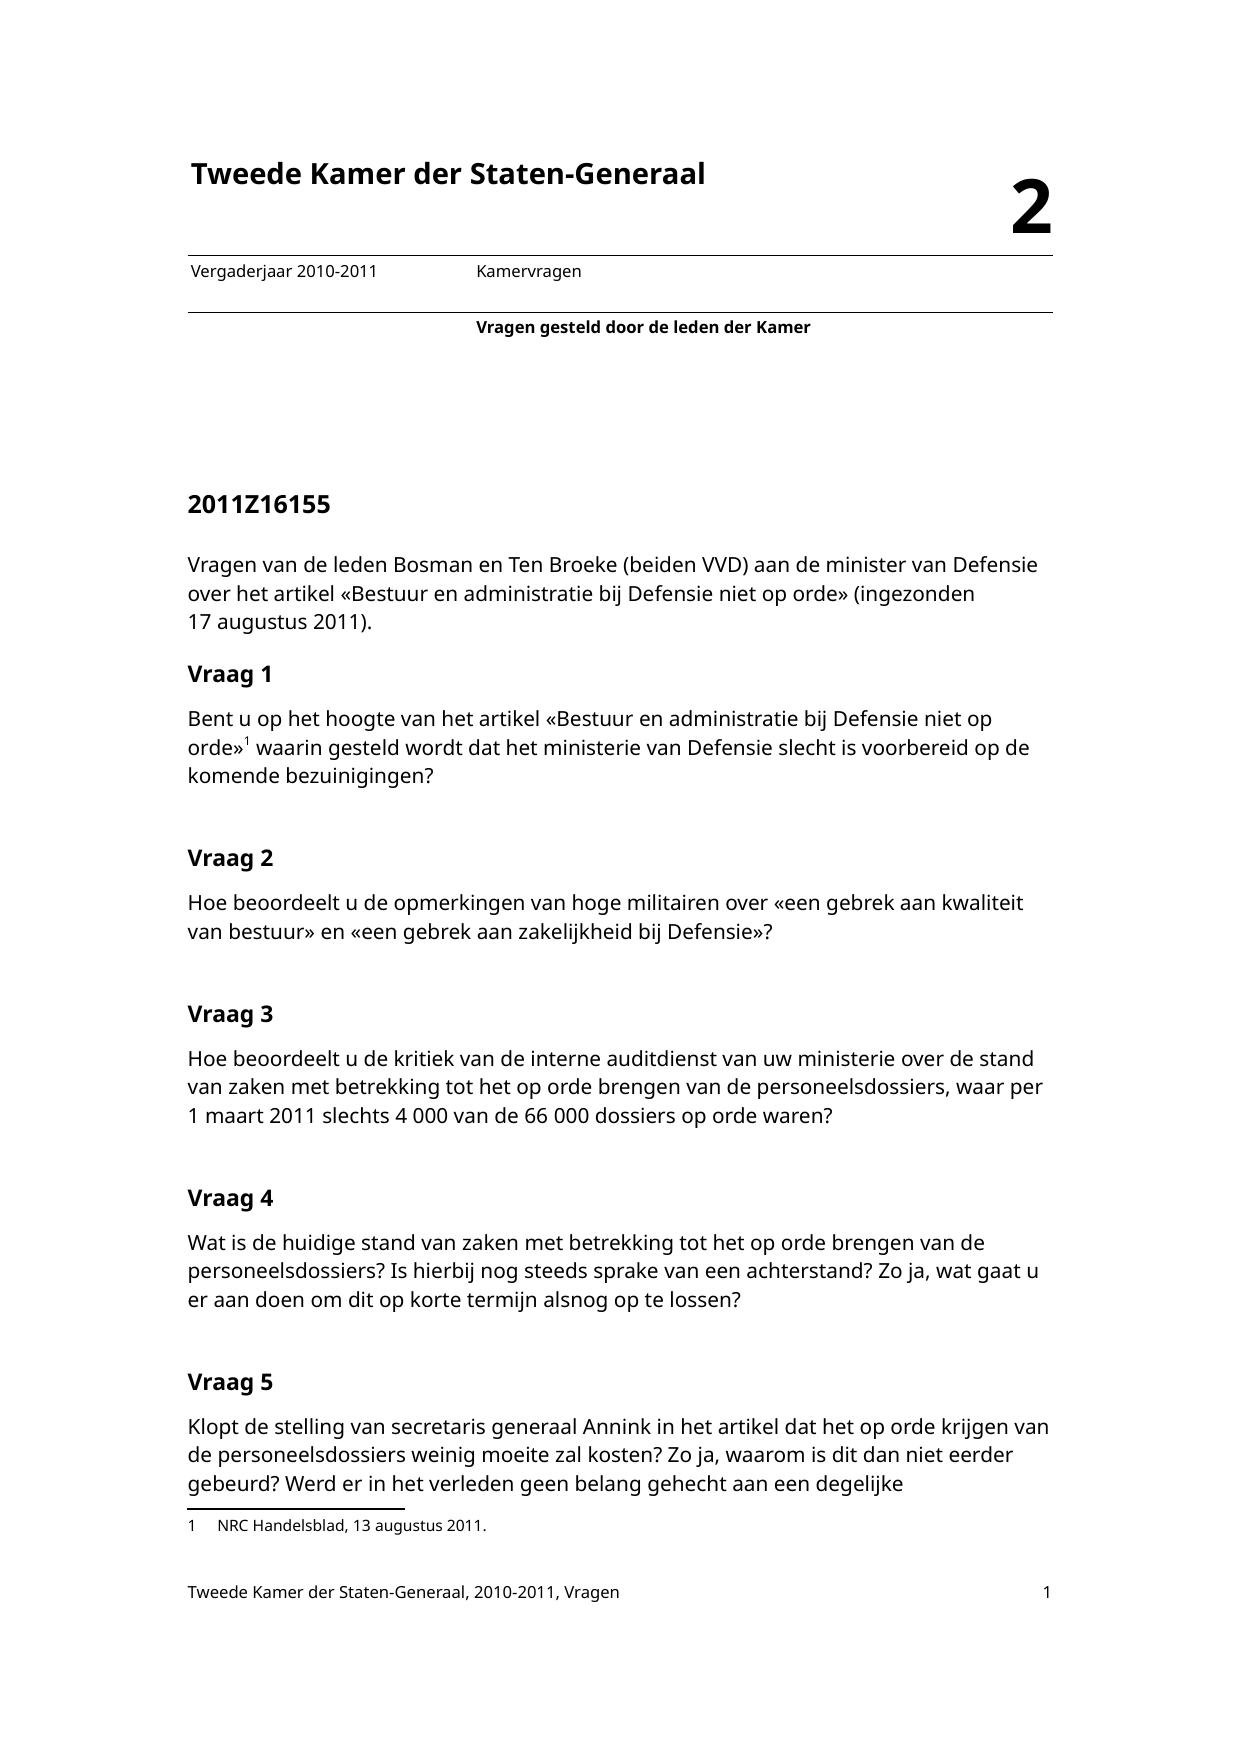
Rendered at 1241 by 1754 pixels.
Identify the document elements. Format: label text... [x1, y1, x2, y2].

table_header 2 [880, 150, 1053, 255]
table_cell Vragen gesteld door de leden der Kamer [473, 313, 1053, 339]
table_header Tweede Kamer der Staten-Generaal [188, 150, 879, 255]
table_cell [188, 313, 473, 339]
subtitle Vraag 1 [187, 658, 1053, 689]
subtitle Vraag 5 [187, 1366, 1053, 1397]
text Hoe beoordeelt u de opmerkingen van hoge militairen over «een gebrek aan kwaliteit van bestuur» en «een gebrek aan zakelijkheid bij Defensie»? [187, 888, 1053, 945]
subtitle Vraag 2 [187, 842, 1053, 873]
text Hoe beoordeelt u de kritiek van de interne auditdienst van uw ministerie over de stand van zaken met betrekking tot het op orde brengen van de personeelsdossiers, waar per 1 maart 2011 slechts 4 000 van de 66 000 dossiers op orde waren? [187, 1044, 1053, 1129]
text Klopt de stelling van secretaris generaal Annink in het artikel dat het op orde krijgen van de personeelsdossiers weinig moeite zal kosten? Zo ja, waarom is dit dan niet eerder gebeurd? Werd er in het verleden geen belang gehecht aan een degelijke [187, 1412, 1053, 1497]
text Vragen van de leden Bosman en Ten Broeke (beiden VVD) aan de minister van Defensie over het artikel «Bestuur en administratie bij Defensie niet op orde» (ingezonden 17 augustus 2011). [187, 550, 1053, 636]
text Wat is de huidige stand van zaken met betrekking tot het op orde brengen van de personeelsdossiers? Is hierbij nog steeds sprake van een achterstand? Zo ja, wat gaat u er aan doen om dit op korte termijn alsnog op te lossen? [187, 1228, 1053, 1313]
subtitle Vraag 3 [187, 998, 1053, 1029]
table_cell Kamervragen [473, 256, 1053, 312]
text 2011Z16155 [187, 487, 1053, 521]
text NRC Handelsblad, 13 augustus 2011. [187, 1508, 1053, 1536]
table_cell Vergaderjaar 2010-2011 [188, 256, 473, 312]
subtitle Vraag 4 [187, 1182, 1053, 1213]
text Bent u op het hoogte van het artikel «Bestuur en administratie bij Defensie niet op orde» waarin gesteld wordt dat het ministerie van Defensie slecht is voorbereid op de komende bezuinigingen? [187, 704, 1053, 790]
